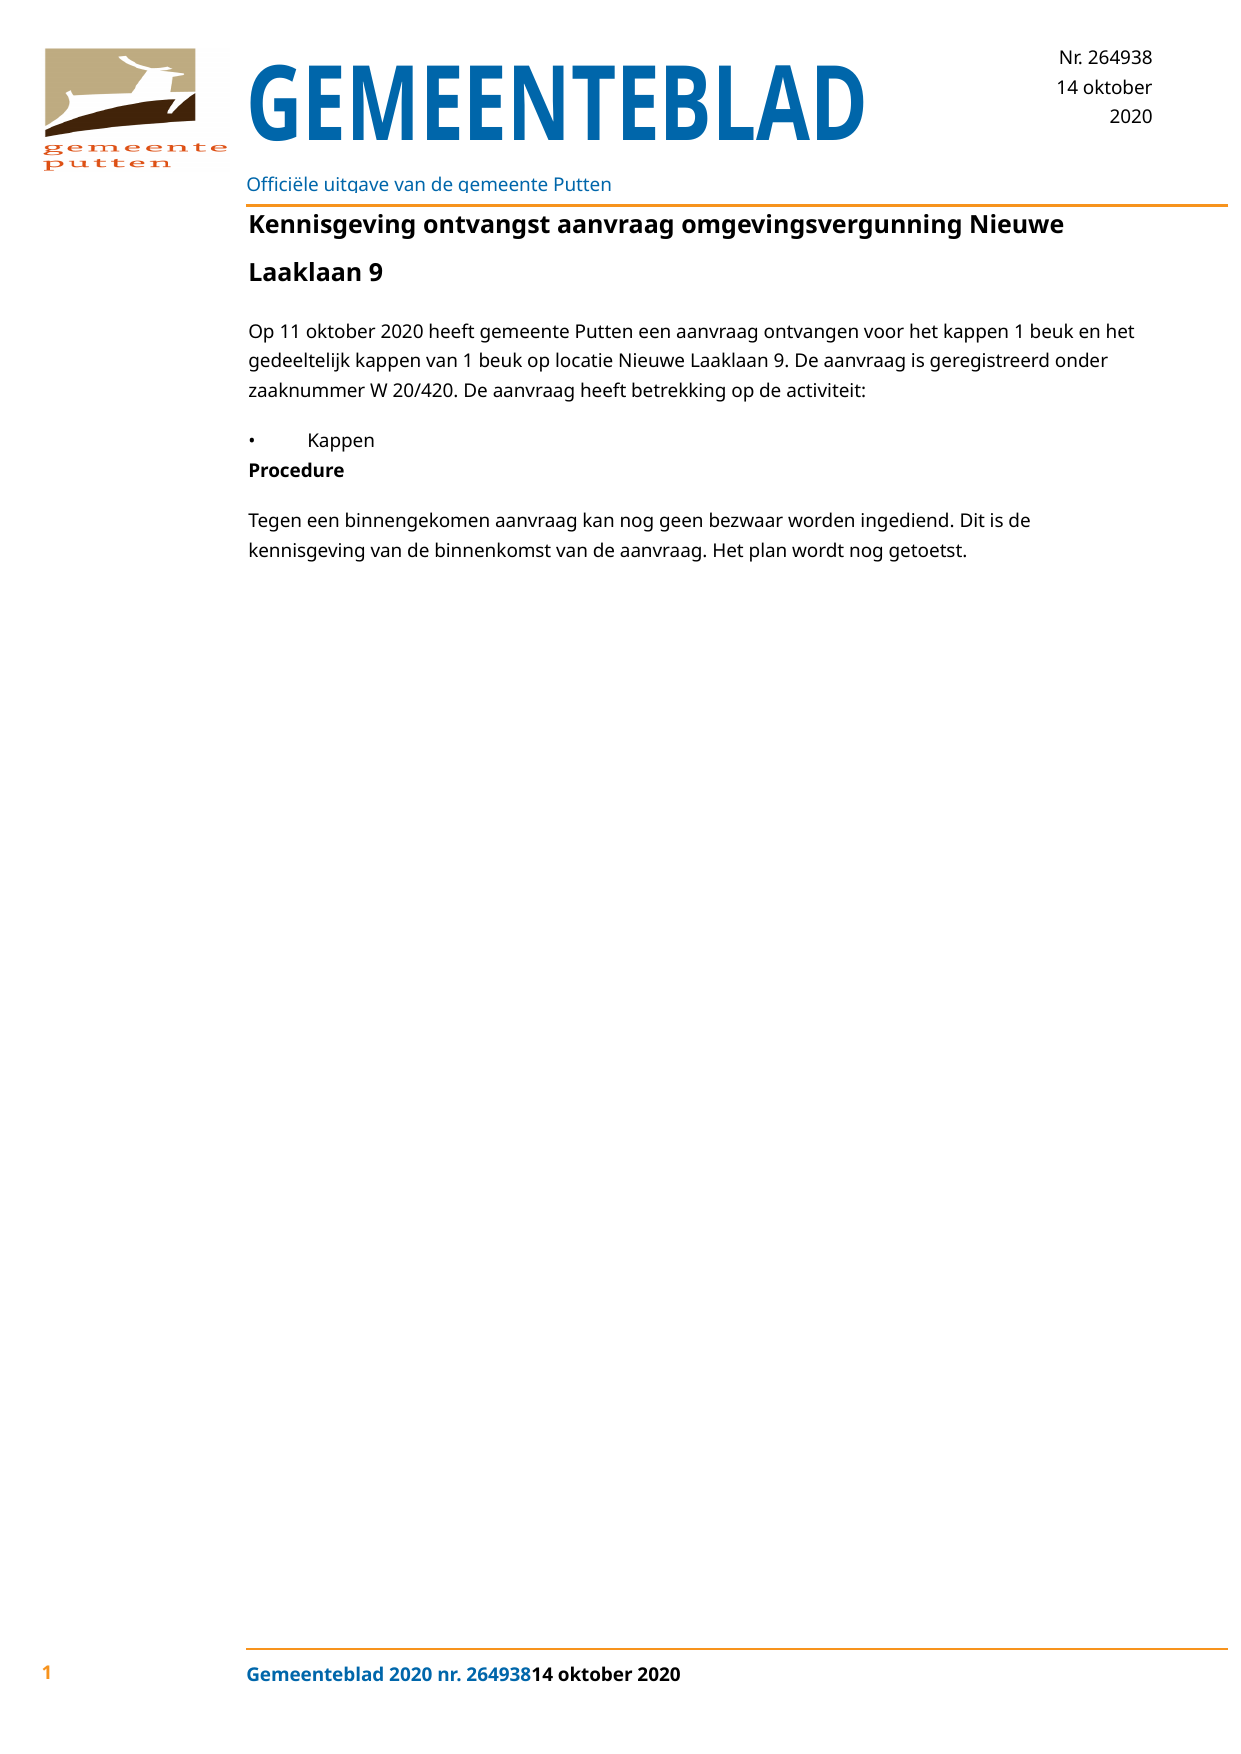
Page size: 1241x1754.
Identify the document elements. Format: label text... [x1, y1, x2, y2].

text Kennisgeving ontvangst aanvraag omgevingsvergunning Nieuwe Laaklaan 9 [248, 207, 1152, 288]
text Procedure [248, 457, 1152, 483]
list Kappen [248, 427, 1152, 453]
text Tegen een binnengekomen aanvraag kan nog geen bezwaar worden ingediend. Dit is de kennisgeving van de binnenkomst van de aanvraag. Het plan wordt nog getoetst. [248, 507, 1152, 563]
text Op 11 oktober 2020 heeft gemeente Putten een aanvraag ontvangen voor het kappen 1 beuk en het gedeeltelijk kappen van 1 beuk op locatie Nieuwe Laaklaan 9. De aanvraag is geregistreerd onder zaaknummer W 20/420. De aanvraag heeft betrekking op de activiteit: [248, 318, 1152, 403]
picture [41, 47, 231, 172]
